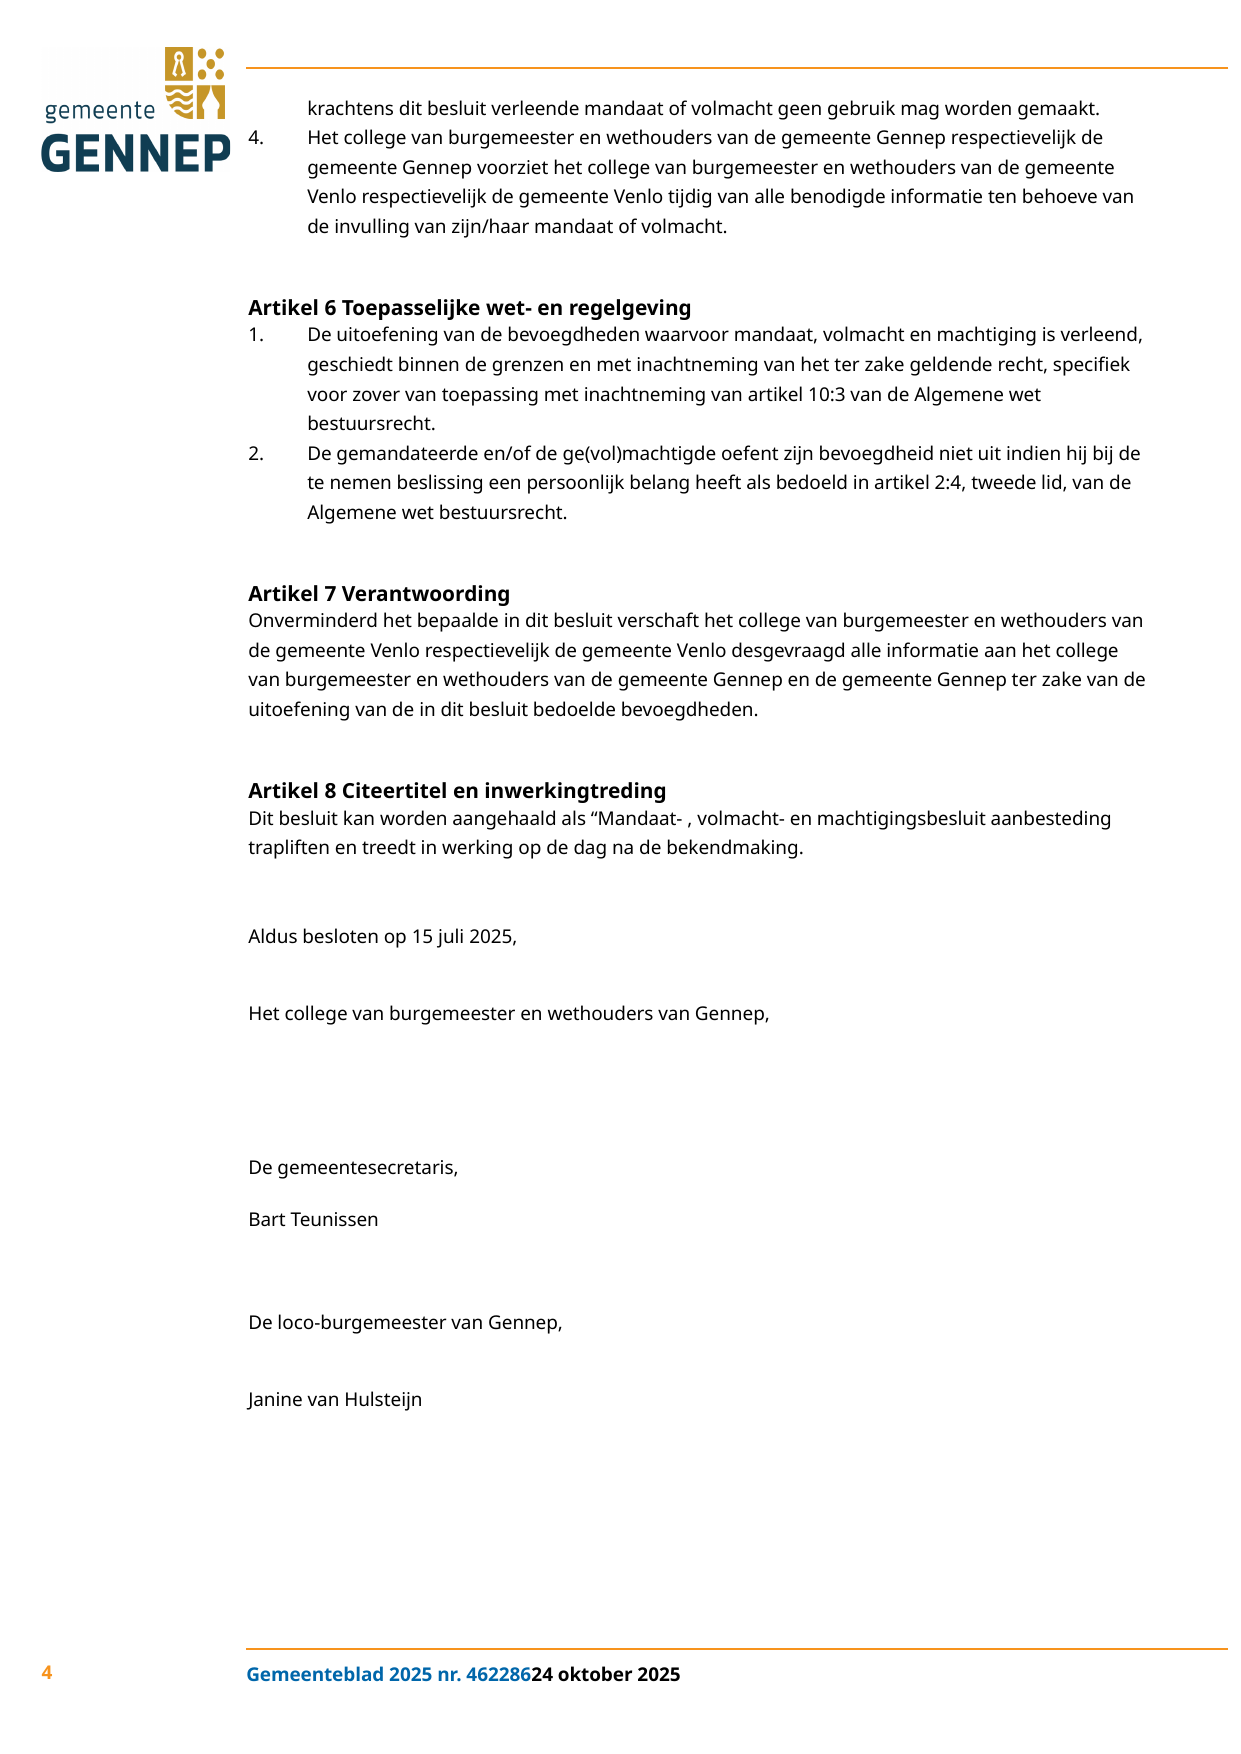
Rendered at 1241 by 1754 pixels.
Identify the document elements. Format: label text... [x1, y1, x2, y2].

text Dit besluit kan worden aangehaald als “Mandaat- , volmacht- en machtigingsbesluit aanbesteding trapliften en treedt in werking op de dag na de bekendmaking. [248, 805, 1152, 860]
text De gemeentesecretaris, [248, 1154, 1152, 1180]
list Het college van burgemeester en wethouders van de gemeente Gennep respectievelijk de gemeente Gennep voorziet het college van burgemeester en wethouders van de gemeente Venlo respectievelijk de gemeente Venlo tijdig van alle benodigde informatie ten behoeve van de invulling van zijn/haar mandaat of volmacht. [248, 124, 1152, 239]
text Het college van burgemeester en wethouders van Gennep, [248, 1000, 1152, 1026]
text Artikel 6 Toepasselijke wet- en regelgeving [248, 293, 1152, 322]
text De loco-burgemeester van Gennep, [248, 1309, 1152, 1335]
text Aldus besloten op 15 juli 2025, [248, 923, 1152, 949]
text Janine van Hulsteijn [248, 1386, 1152, 1412]
list De uitoefening van de bevoegdheden waarvoor mandaat, volmacht en machtiging is verleend, geschiedt binnen de grenzen en met inachtneming van het ter zake geldende recht, specifiek voor zover van toepassing met inachtneming van artikel 10:3 van de Algemene wet bestuursrecht. [248, 322, 1152, 436]
text Artikel 7 Verantwoording [248, 579, 1152, 607]
text Artikel 8 Citeertitel en inwerkingtreding [248, 776, 1152, 805]
text Onverminderd het bepaalde in dit besluit verschaft het college van burgemeester en wethouders van de gemeente Venlo respectievelijk de gemeente Venlo desgevraagd alle informatie aan het college van burgemeester en wethouders van de gemeente Gennep en de gemeente Gennep ter zake van de uitoefening van de in dit besluit bedoelde bevoegdheden. [248, 607, 1152, 722]
text Bart Teunissen [248, 1206, 1152, 1232]
list De gemandateerde en/of de ge(vol)machtigde oefent zijn bevoegdheid niet uit indien hij bij de te nemen beslissing een persoonlijk belang heeft als bedoeld in artikel 2:4, tweede lid, van de Algemene wet bestuursrecht. [248, 440, 1152, 525]
picture [41, 47, 231, 172]
list krachtens dit besluit verleende mandaat of volmacht geen gebruik mag worden gemaakt. [248, 95, 1152, 121]
